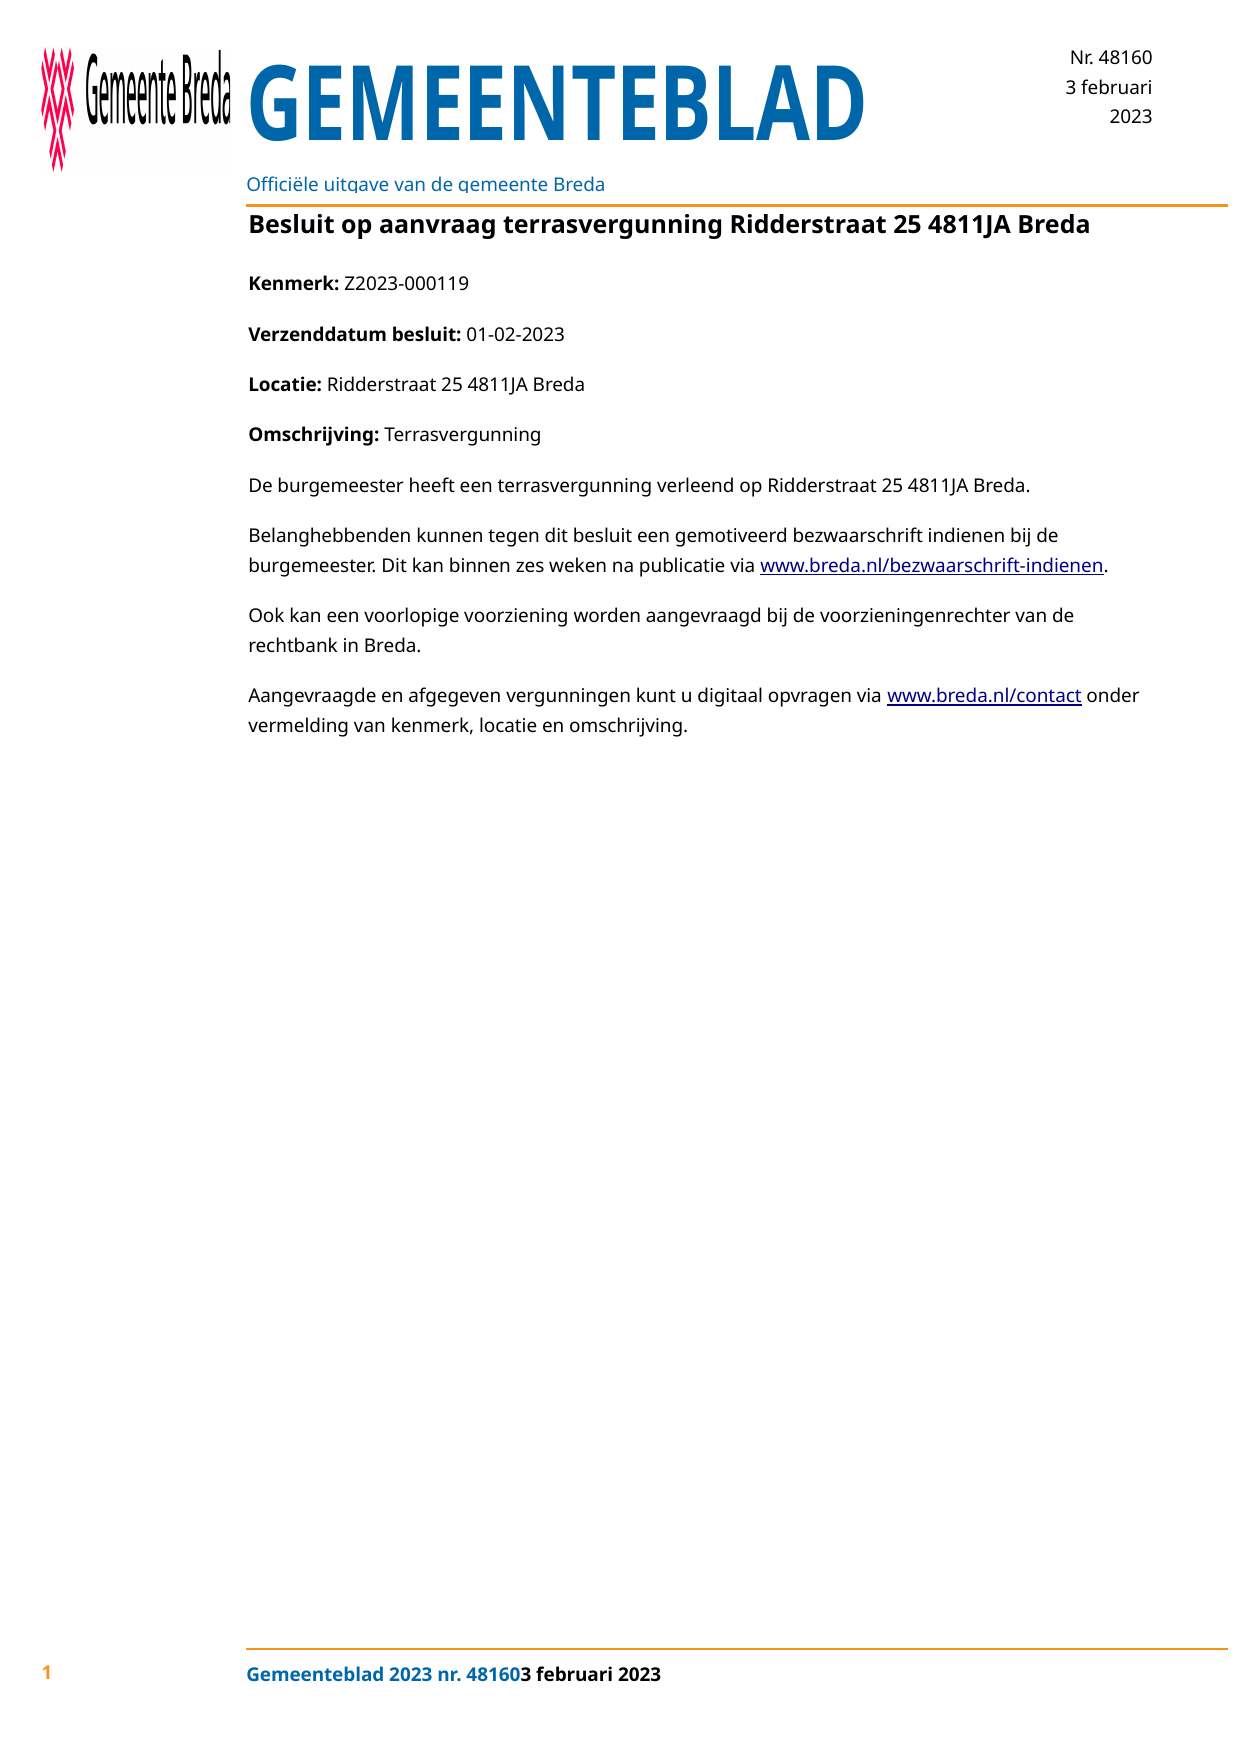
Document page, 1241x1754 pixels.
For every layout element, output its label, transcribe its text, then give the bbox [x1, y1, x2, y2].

text Aangevraagde en afgegeven vergunningen kunt u digitaal opvragen via www.breda.nl/contact onder vermelding van kenmerk, locatie en omschrijving. [248, 682, 1152, 738]
text Ook kan een voorlopige voorziening worden aangevraagd bij de voorzieningenrechter van de rechtbank in Breda. [248, 602, 1152, 658]
text Belanghebbenden kunnen tegen dit besluit een gemotiveerd bezwaarschrift indienen bij de burgemeester. Dit kan binnen zes weken na publicatie via www.breda.nl/bezwaarschrift-indienen. [248, 522, 1152, 578]
text Besluit op aanvraag terrasvergunning Ridderstraat 25 4811JA Breda [248, 207, 1152, 241]
text De burgemeester heeft een terrasvergunning verleend op Ridderstraat 25 4811JA Breda. [248, 472, 1152, 498]
picture [41, 47, 231, 172]
text Locatie: Ridderstraat 25 4811JA Breda [248, 371, 1152, 397]
text Omschrijving: Terrasvergunning [248, 422, 1152, 447]
text Kenmerk: Z2023-000119 [248, 270, 1152, 296]
text Verzenddatum besluit: 01-02-2023 [248, 321, 1152, 346]
